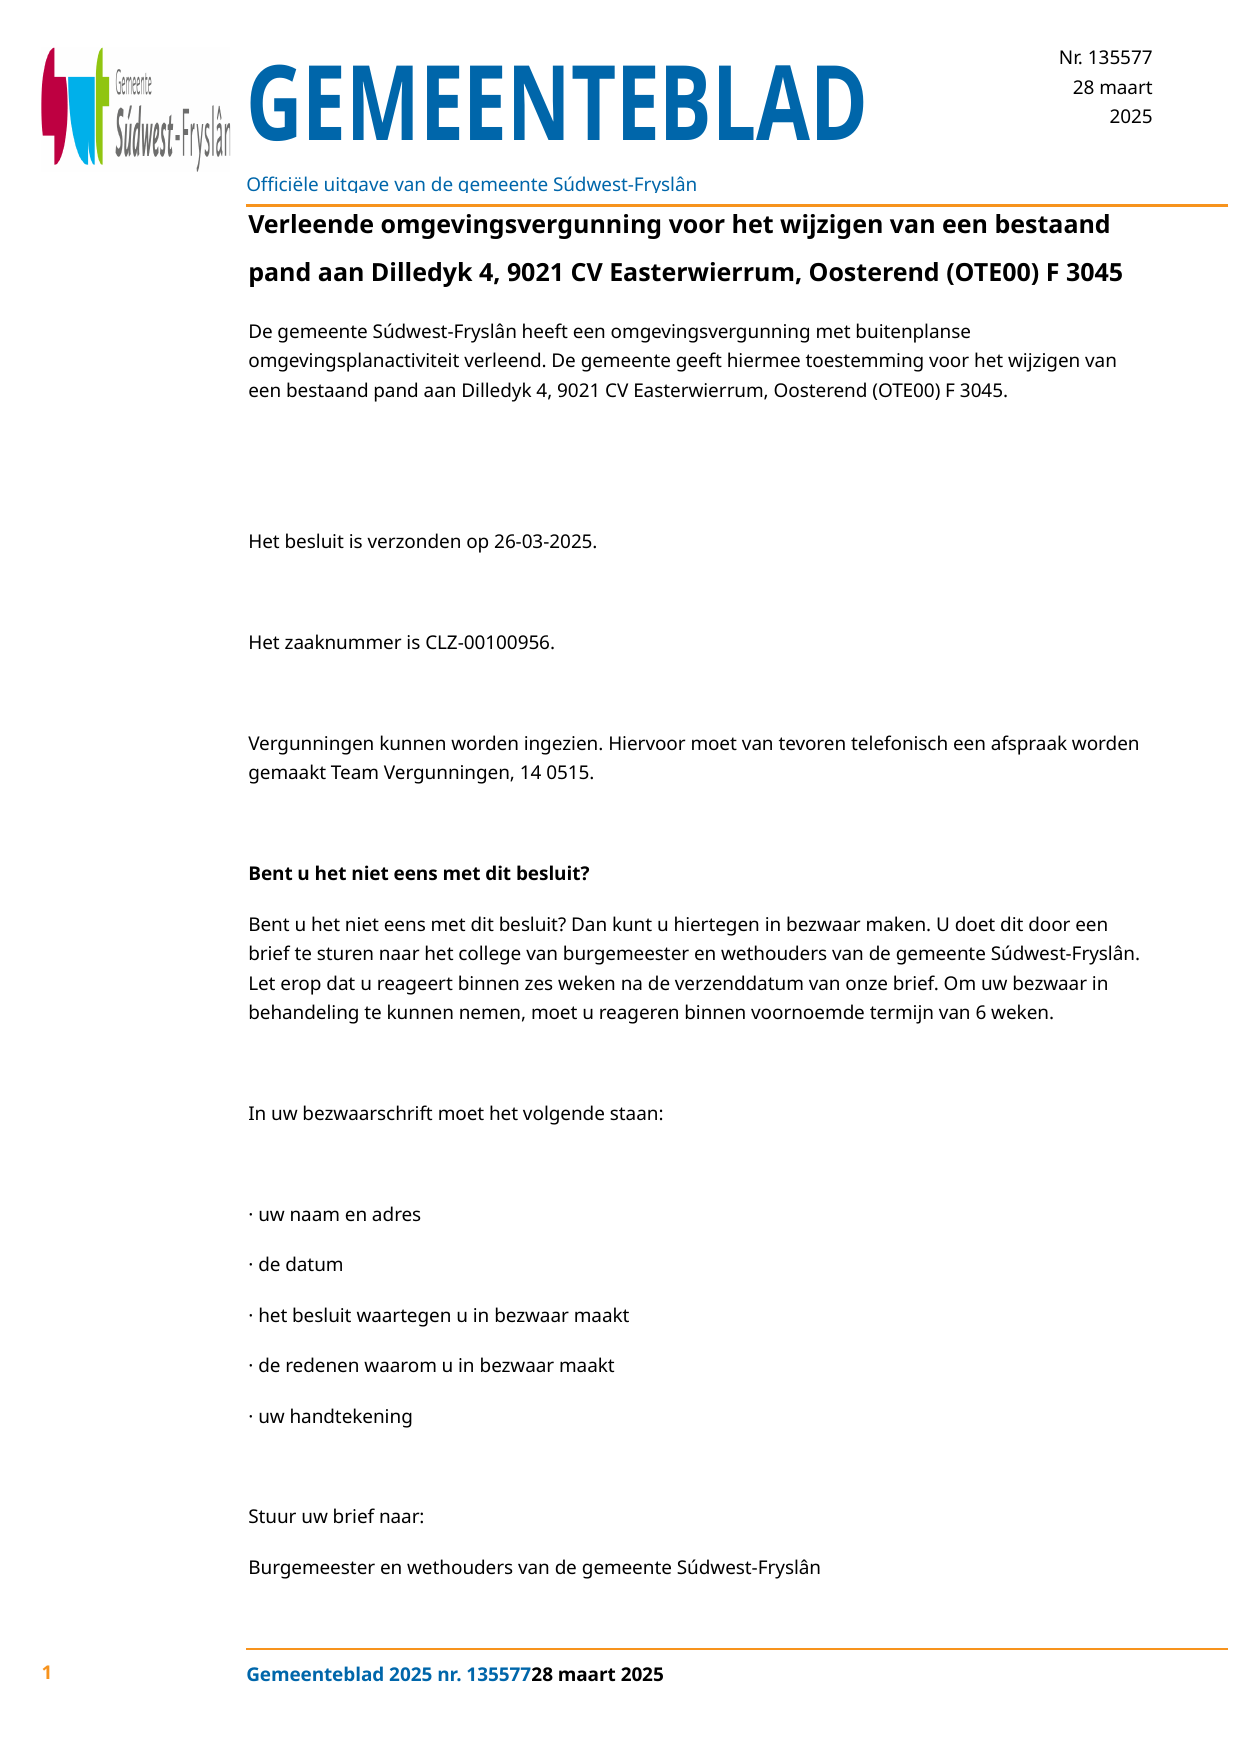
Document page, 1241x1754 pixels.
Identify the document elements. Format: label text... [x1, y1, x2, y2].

text Bent u het niet eens met dit besluit? Dan kunt u hiertegen in bezwaar maken. U doet dit door een brief te sturen naar het college van burgemeester en wethouders van de gemeente Súdwest-Fryslân. Let erop dat u reageert binnen zes weken na de verzenddatum van onze brief. Om uw bezwaar in behandeling te kunnen nemen, moet u reageren binnen voornoemde termijn van 6 weken. [248, 911, 1152, 1025]
text · de redenen waarom u in bezwaar maakt [248, 1352, 1152, 1378]
picture [41, 47, 231, 172]
text Verleende omgevingsvergunning voor het wijzigen van een bestaand pand aan Dilledyk 4, 9021 CV Easterwierrum, Oosterend (OTE00) F 3045 [248, 207, 1152, 288]
text Bent u het niet eens met dit besluit? [248, 860, 1152, 886]
text Het besluit is verzonden op 26-03-2025. [248, 528, 1152, 554]
text · het besluit waartegen u in bezwaar maakt [248, 1302, 1152, 1328]
text Vergunningen kunnen worden ingezien. Hiervoor moet van tevoren telefonisch een afspraak worden gemaakt Team Vergunningen, 14 0515. [248, 730, 1152, 785]
text Het zaaknummer is CLZ-00100956. [248, 629, 1152, 655]
text · de datum [248, 1252, 1152, 1277]
text Burgemeester en wethouders van de gemeente Súdwest-Fryslân [248, 1554, 1152, 1580]
text De gemeente Súdwest-Fryslân heeft een omgevingsvergunning met buitenplanse omgevingsplanactiviteit verleend. De gemeente geeft hiermee toestemming voor het wijzigen van een bestaand pand aan Dilledyk 4, 9021 CV Easterwierrum, Oosterend (OTE00) F 3045. [248, 318, 1152, 403]
text Stuur uw brief naar: [248, 1504, 1152, 1529]
text · uw naam en adres [248, 1201, 1152, 1227]
text In uw bezwaarschrift moet het volgende staan: [248, 1100, 1152, 1126]
text · uw handtekening [248, 1403, 1152, 1429]
